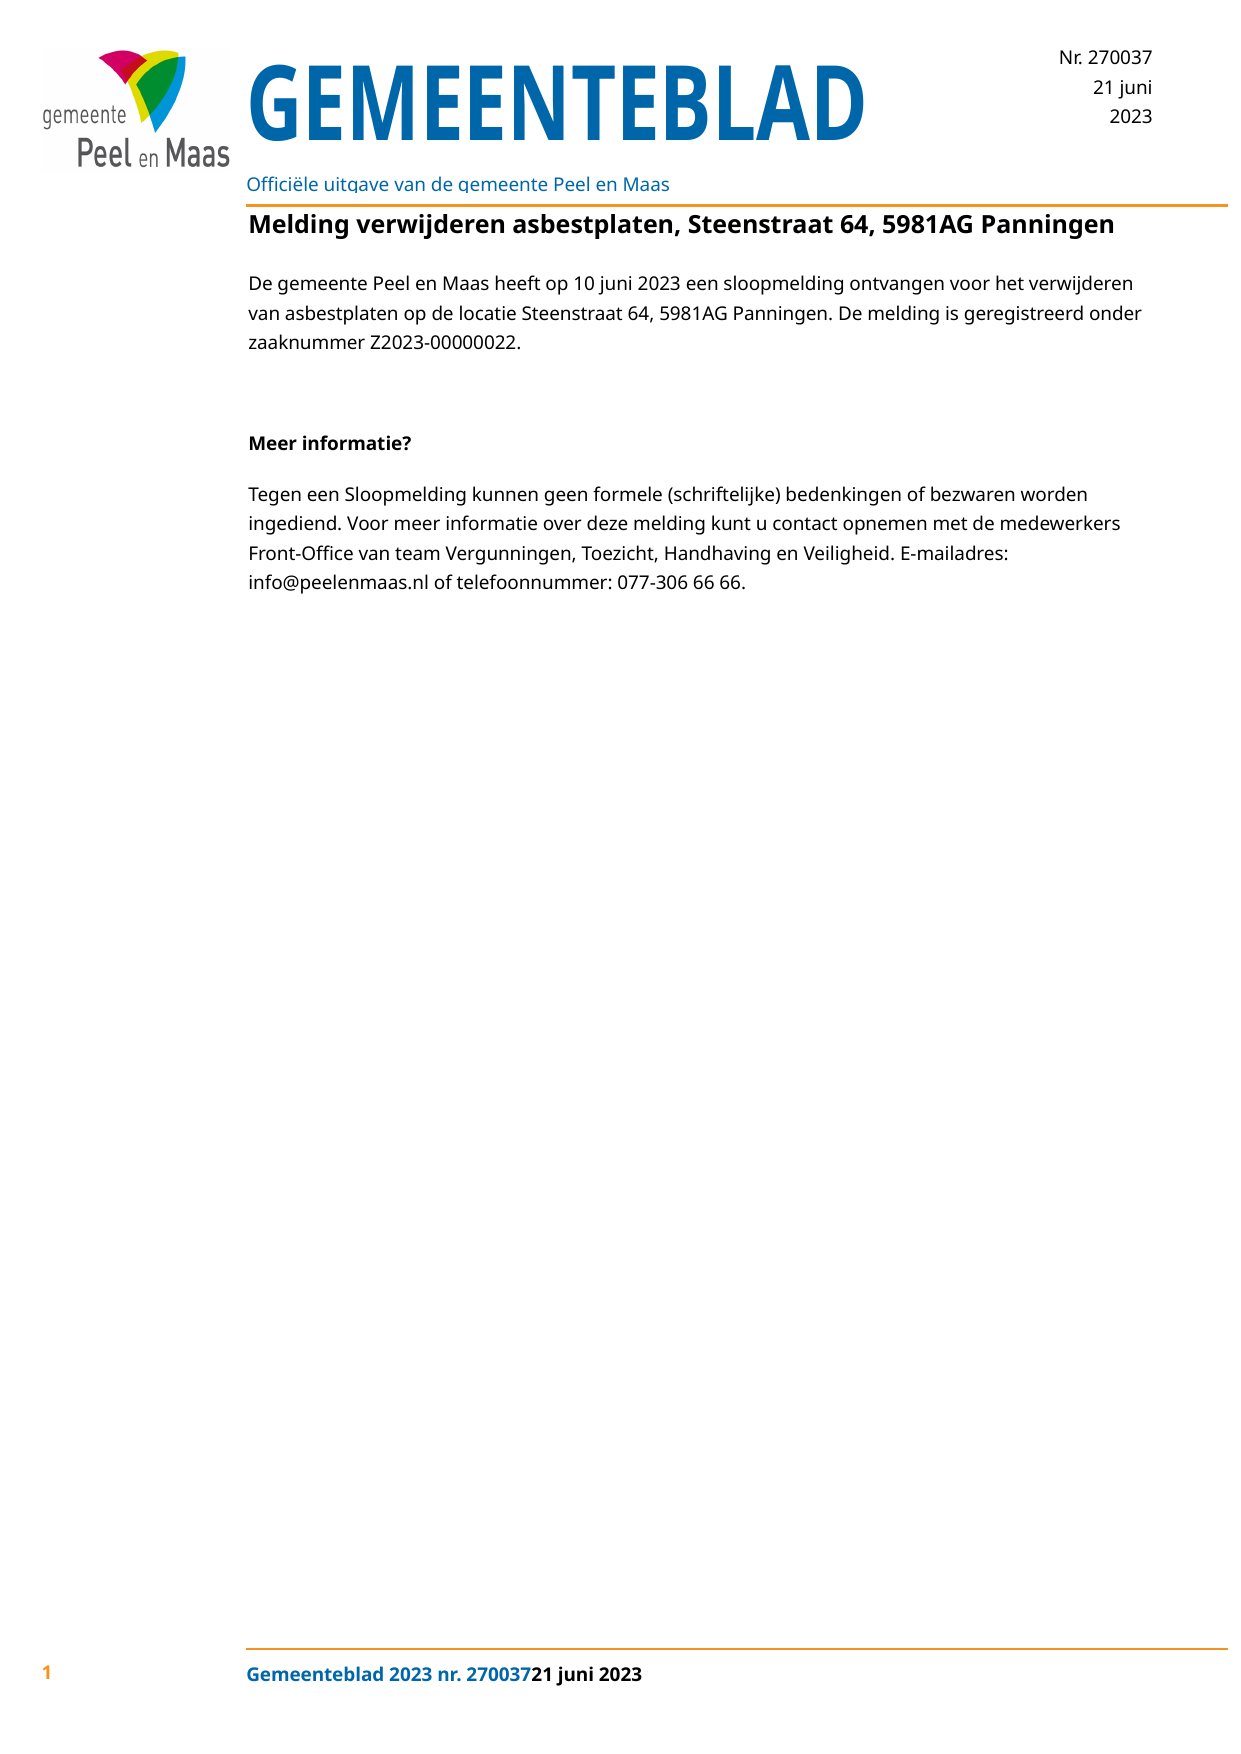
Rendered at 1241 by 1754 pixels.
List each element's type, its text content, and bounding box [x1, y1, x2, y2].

picture [41, 47, 231, 172]
text Meer informatie? [248, 430, 1152, 456]
text De gemeente Peel en Maas heeft op 10 juni 2023 een sloopmelding ontvangen voor het verwijderen van asbestplaten op de locatie Steenstraat 64, 5981AG Panningen. De melding is geregistreerd onder zaaknummer Z2023-00000022. [248, 270, 1152, 355]
text Tegen een Sloopmelding kunnen geen formele (schriftelijke) bedenkingen of bezwaren worden ingediend. Voor meer informatie over deze melding kunt u contact opnemen met de medewerkers Front-Office van team Vergunningen, Toezicht, Handhaving en Veiligheid. E-mailadres: info@peelenmaas.nl of telefoonnummer: 077-306 66 66. [248, 481, 1152, 595]
text Melding verwijderen asbestplaten, Steenstraat 64, 5981AG Panningen [248, 207, 1152, 241]
